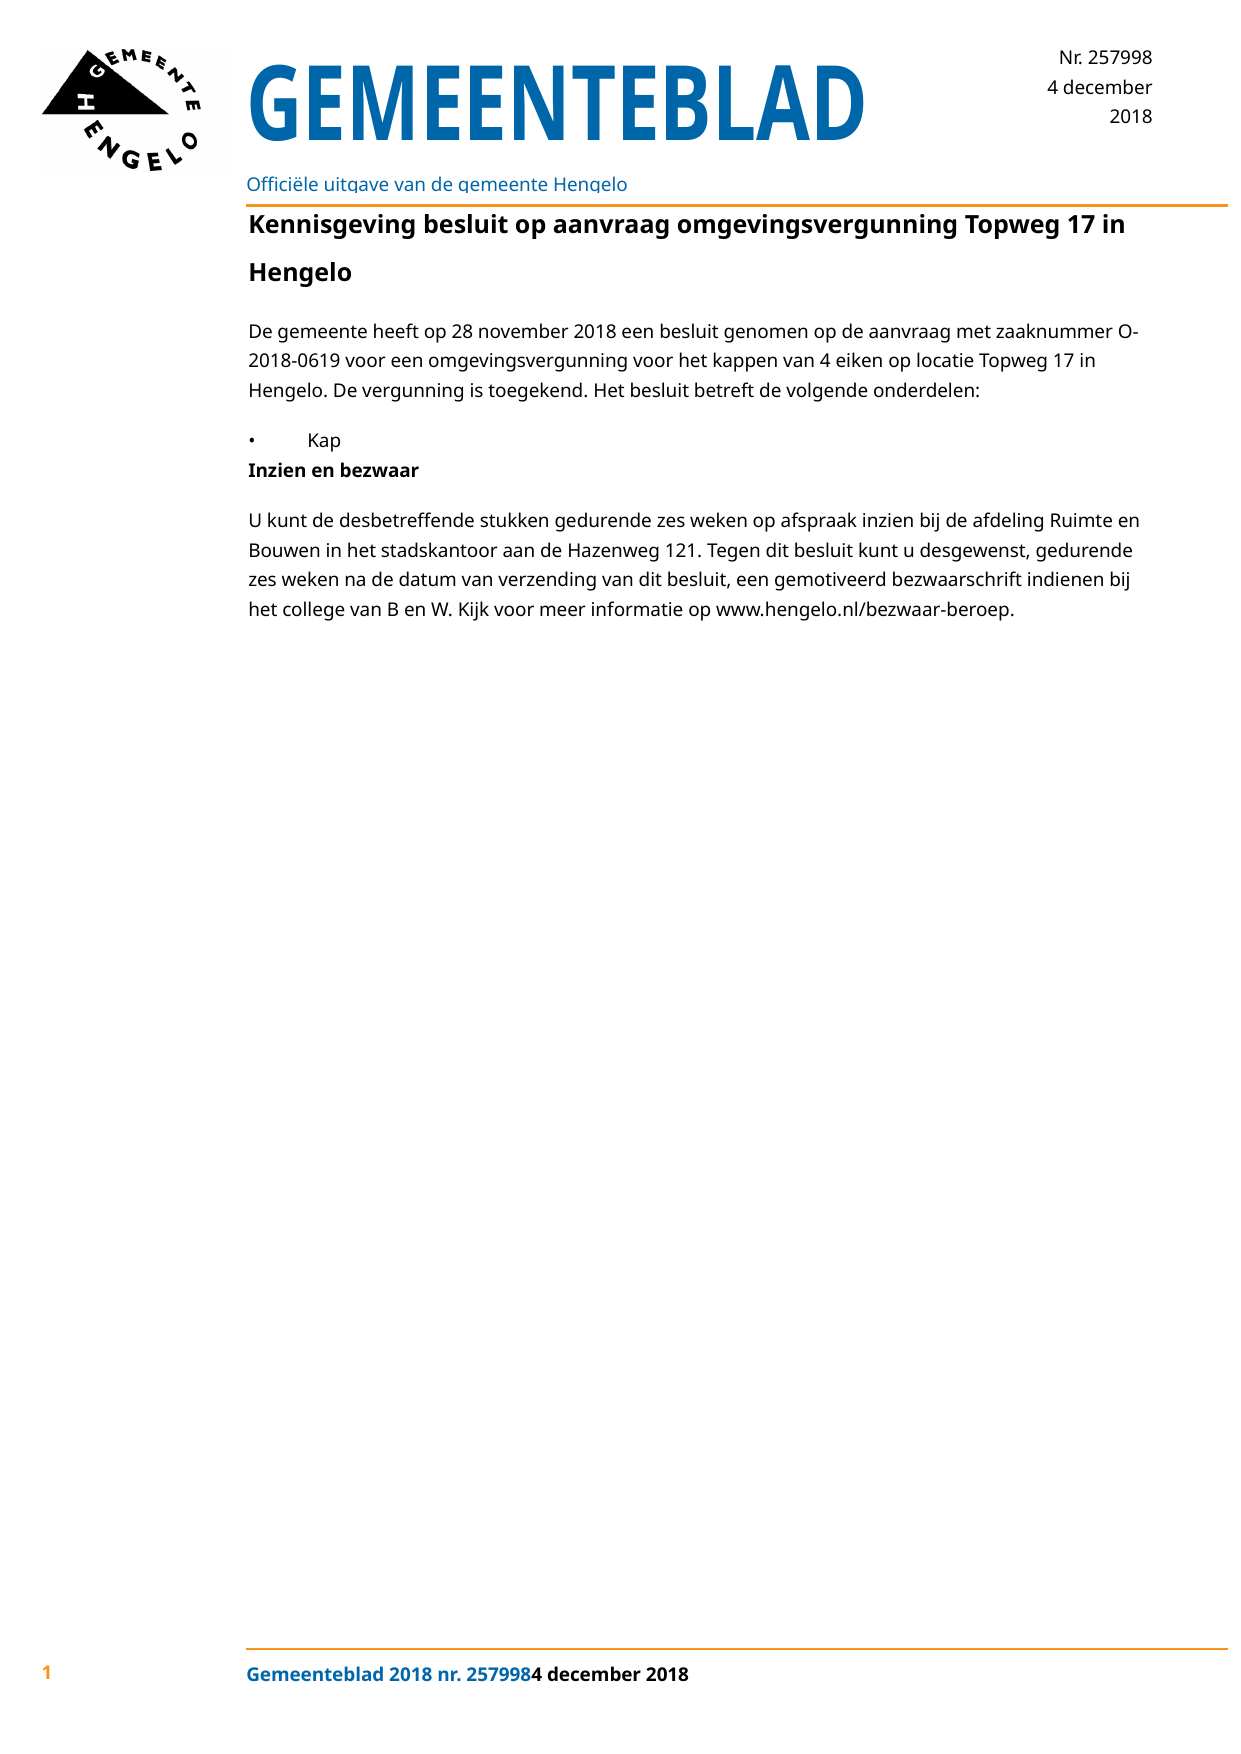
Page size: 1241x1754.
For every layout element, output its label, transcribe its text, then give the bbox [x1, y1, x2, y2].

picture [41, 47, 231, 172]
text De gemeente heeft op 28 november 2018 een besluit genomen op de aanvraag met zaaknummer O-2018-0619 voor een omgevingsvergunning voor het kappen van 4 eiken op locatie Topweg 17 in Hengelo. De vergunning is toegekend. Het besluit betreft de volgende onderdelen: [248, 318, 1152, 403]
list Kap [248, 427, 1152, 453]
text Kennisgeving besluit op aanvraag omgevingsvergunning Topweg 17 in Hengelo [248, 207, 1152, 288]
text U kunt de desbetreffende stukken gedurende zes weken op afspraak inzien bij de afdeling Ruimte en Bouwen in het stadskantoor aan de Hazenweg 121. Tegen dit besluit kunt u desgewenst, gedurende zes weken na de datum van verzending van dit besluit, een gemotiveerd bezwaarschrift indienen bij het college van B en W. Kijk voor meer informatie op www.hengelo.nl/bezwaar-beroep. [248, 507, 1152, 622]
text Inzien en bezwaar [248, 457, 1152, 483]
